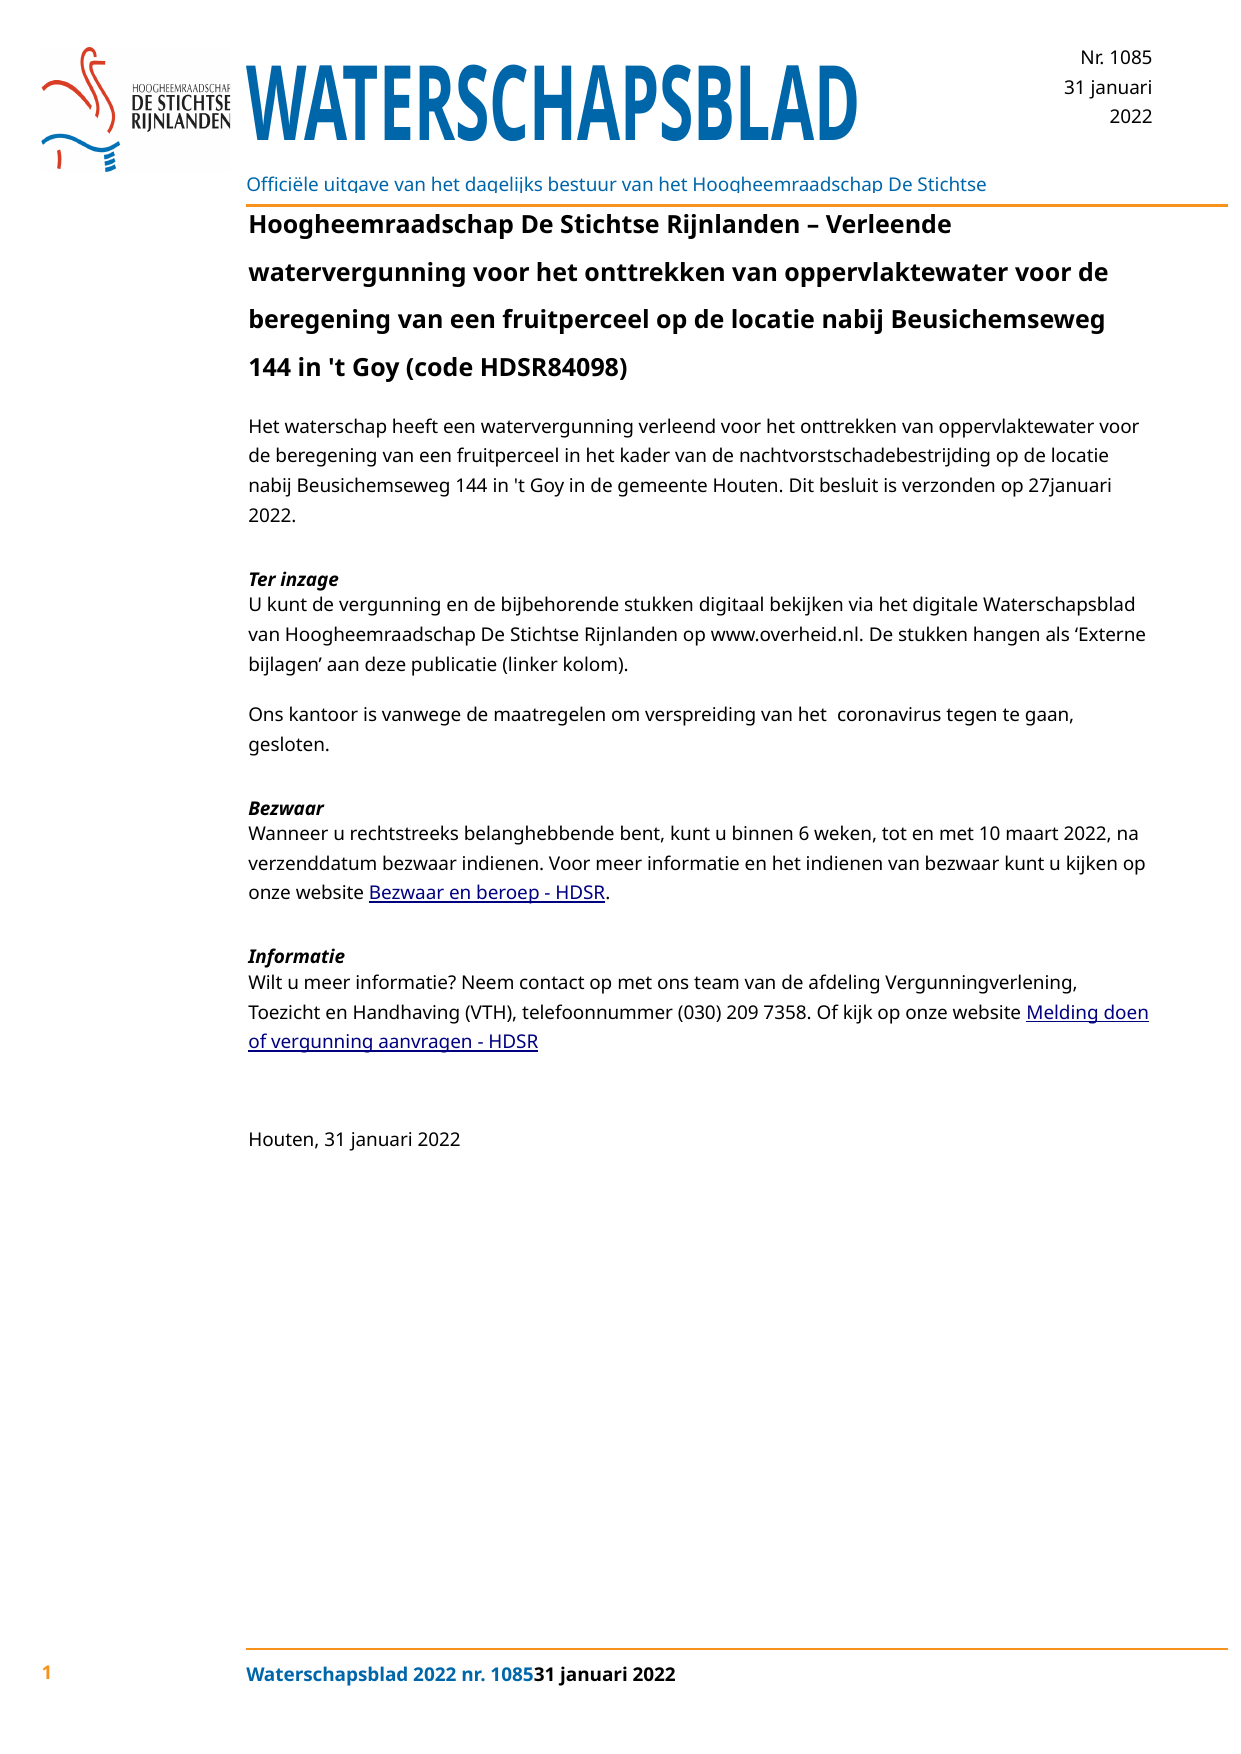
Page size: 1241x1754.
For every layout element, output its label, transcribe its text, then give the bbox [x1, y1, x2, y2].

text Wanneer u rechtstreeks belanghebbende bent, kunt u binnen 6 weken, tot en met 10 maart 2022, na verzenddatum bezwaar indienen. Voor meer informatie en het indienen van bezwaar kunt u kijken op onze website Bezwaar en beroep - HDSR. [248, 820, 1152, 905]
text Bezwaar [248, 795, 1152, 820]
text Houten, 31 januari 2022 [248, 1127, 1152, 1152]
text Ons kantoor is vanwege de maatregelen om verspreiding van het coronavirus tegen te gaan, gesloten. [248, 701, 1152, 756]
text Wilt u meer informatie? Neem contact op met ons team van de afdeling Vergunningverlening, Toezicht en Handhaving (VTH), telefoonnummer (030) 209 7358. Of kijk op onze website Melding doen of vergunning aanvragen - HDSR [248, 969, 1152, 1054]
text Hoogheemraadschap De Stichtse Rijnlanden – Verleende watervergunning voor het onttrekken van oppervlaktewater voor de beregening van een fruitperceel op de locatie nabij Beusichemseweg 144 in 't Goy (code HDSR84098) [248, 207, 1152, 384]
text Informatie [248, 943, 1152, 969]
text Ter inzage [248, 566, 1152, 592]
picture [41, 47, 231, 172]
text Het waterschap heeft een watervergunning verleend voor het onttrekken van oppervlaktewater voor de beregening van een fruitperceel in het kader van de nachtvorstschadebestrijding op de locatie nabij Beusichemseweg 144 in 't Goy in de gemeente Houten. Dit besluit is verzonden op 27januari 2022. [248, 413, 1152, 528]
text U kunt de vergunning en de bijbehorende stukken digitaal bekijken via het digitale Waterschapsblad van Hoogheemraadschap De Stichtse Rijnlanden op www.overheid.nl. De stukken hangen als ‘Externe bijlagen’ aan deze publicatie (linker kolom). [248, 592, 1152, 676]
